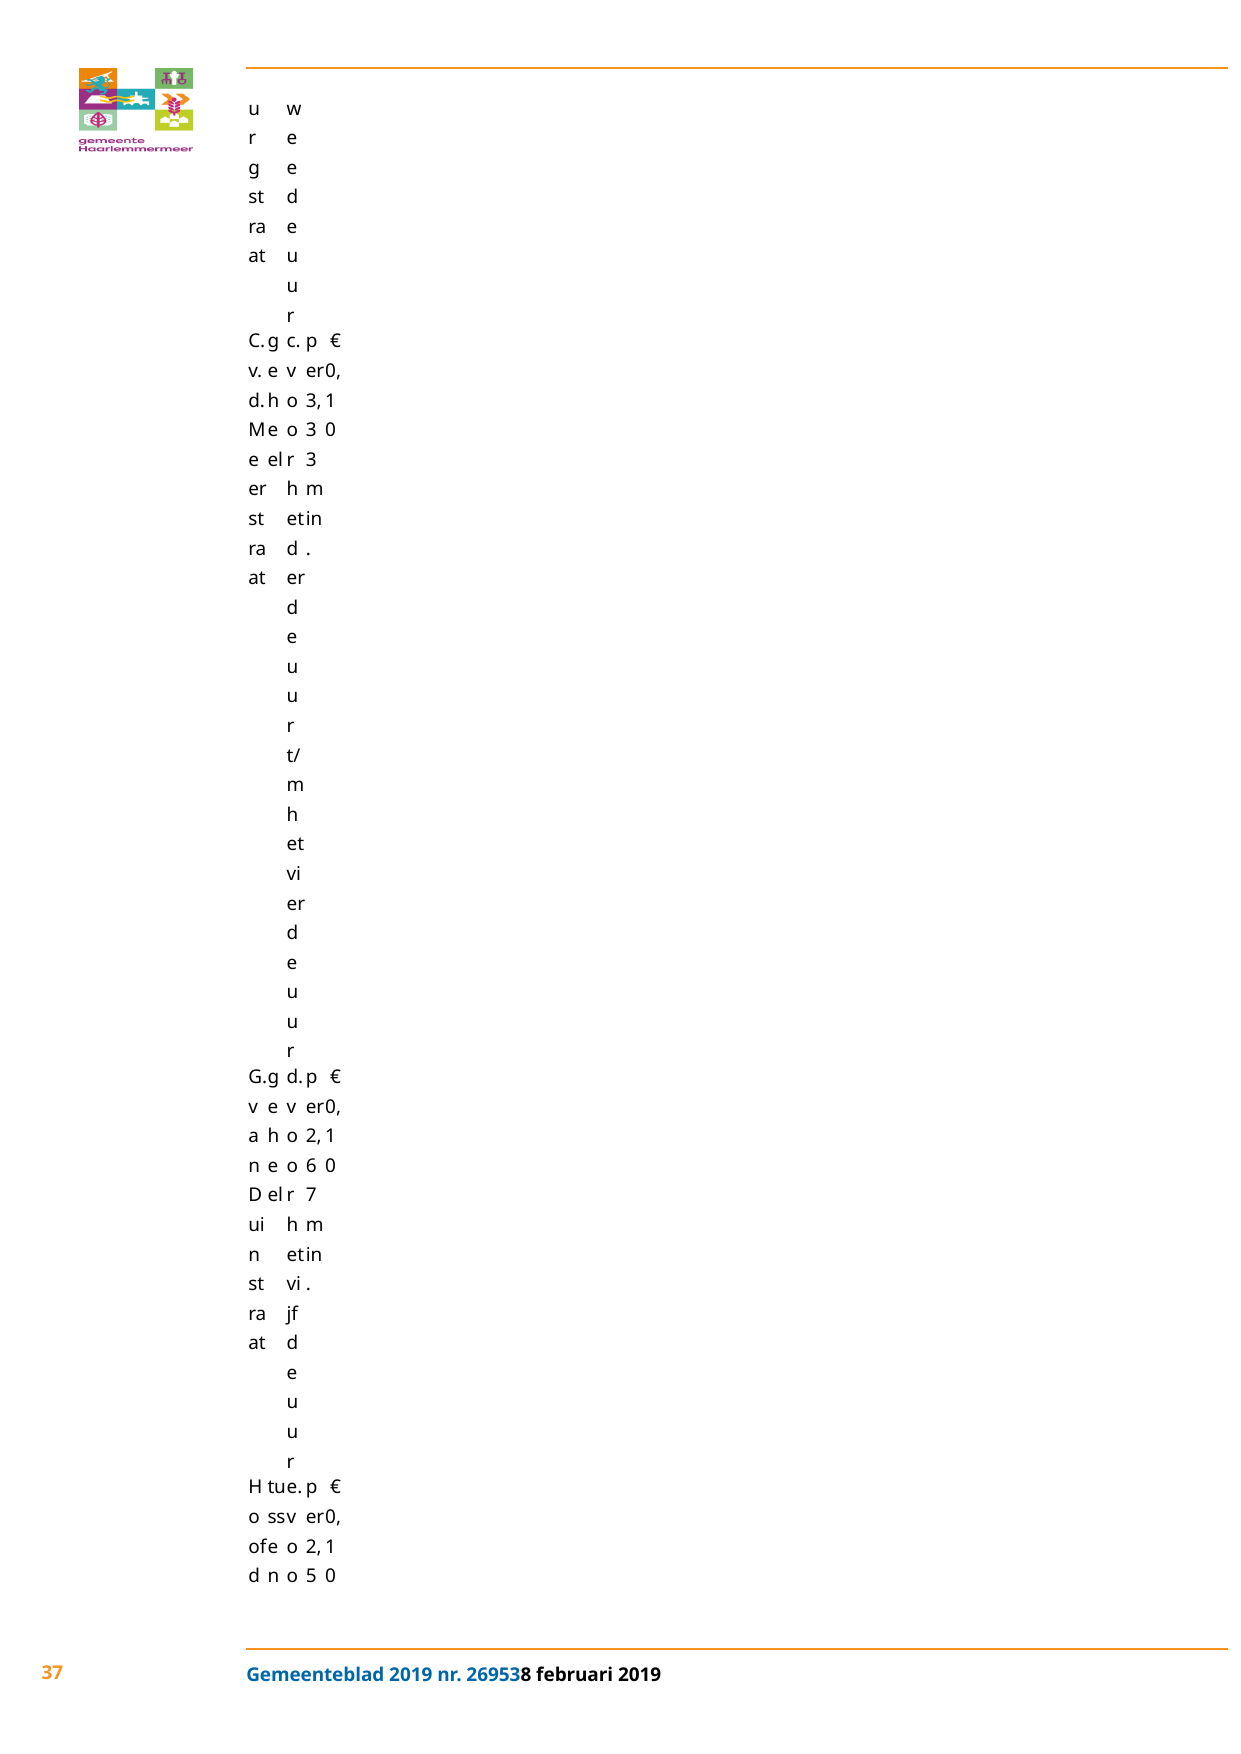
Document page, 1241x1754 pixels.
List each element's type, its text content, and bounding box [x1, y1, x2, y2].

table_cell c. voor het derde uur t/m het vierde uur [286, 328, 306, 1063]
table_cell d. voor het vijfde uur [286, 1063, 306, 1474]
table_cell [325, 95, 344, 328]
table_cell [306, 95, 325, 328]
table_cell e. voo [286, 1474, 306, 1588]
table_cell C. v.d. Meerstraat [248, 328, 267, 1063]
table_cell urgstraat [248, 95, 267, 328]
table_cell per 3,33 min. [306, 328, 325, 1063]
table_cell geheel [267, 1063, 286, 1474]
table_cell per 2,5 [306, 1474, 325, 1588]
table_cell Hoofd [248, 1474, 267, 1588]
table_cell € 0,10 [325, 328, 344, 1063]
table_cell € 0,10 [325, 1474, 344, 1588]
table_cell [267, 95, 286, 328]
table_cell geheel [267, 328, 286, 1063]
picture [41, 47, 231, 172]
table_cell € 0,10 [325, 1063, 344, 1474]
table_cell G. van Duinstraat [248, 1063, 267, 1474]
table_cell tussen [267, 1474, 286, 1588]
table_cell weede uur [286, 95, 306, 328]
table_cell per 2,67 min. [306, 1063, 325, 1474]
